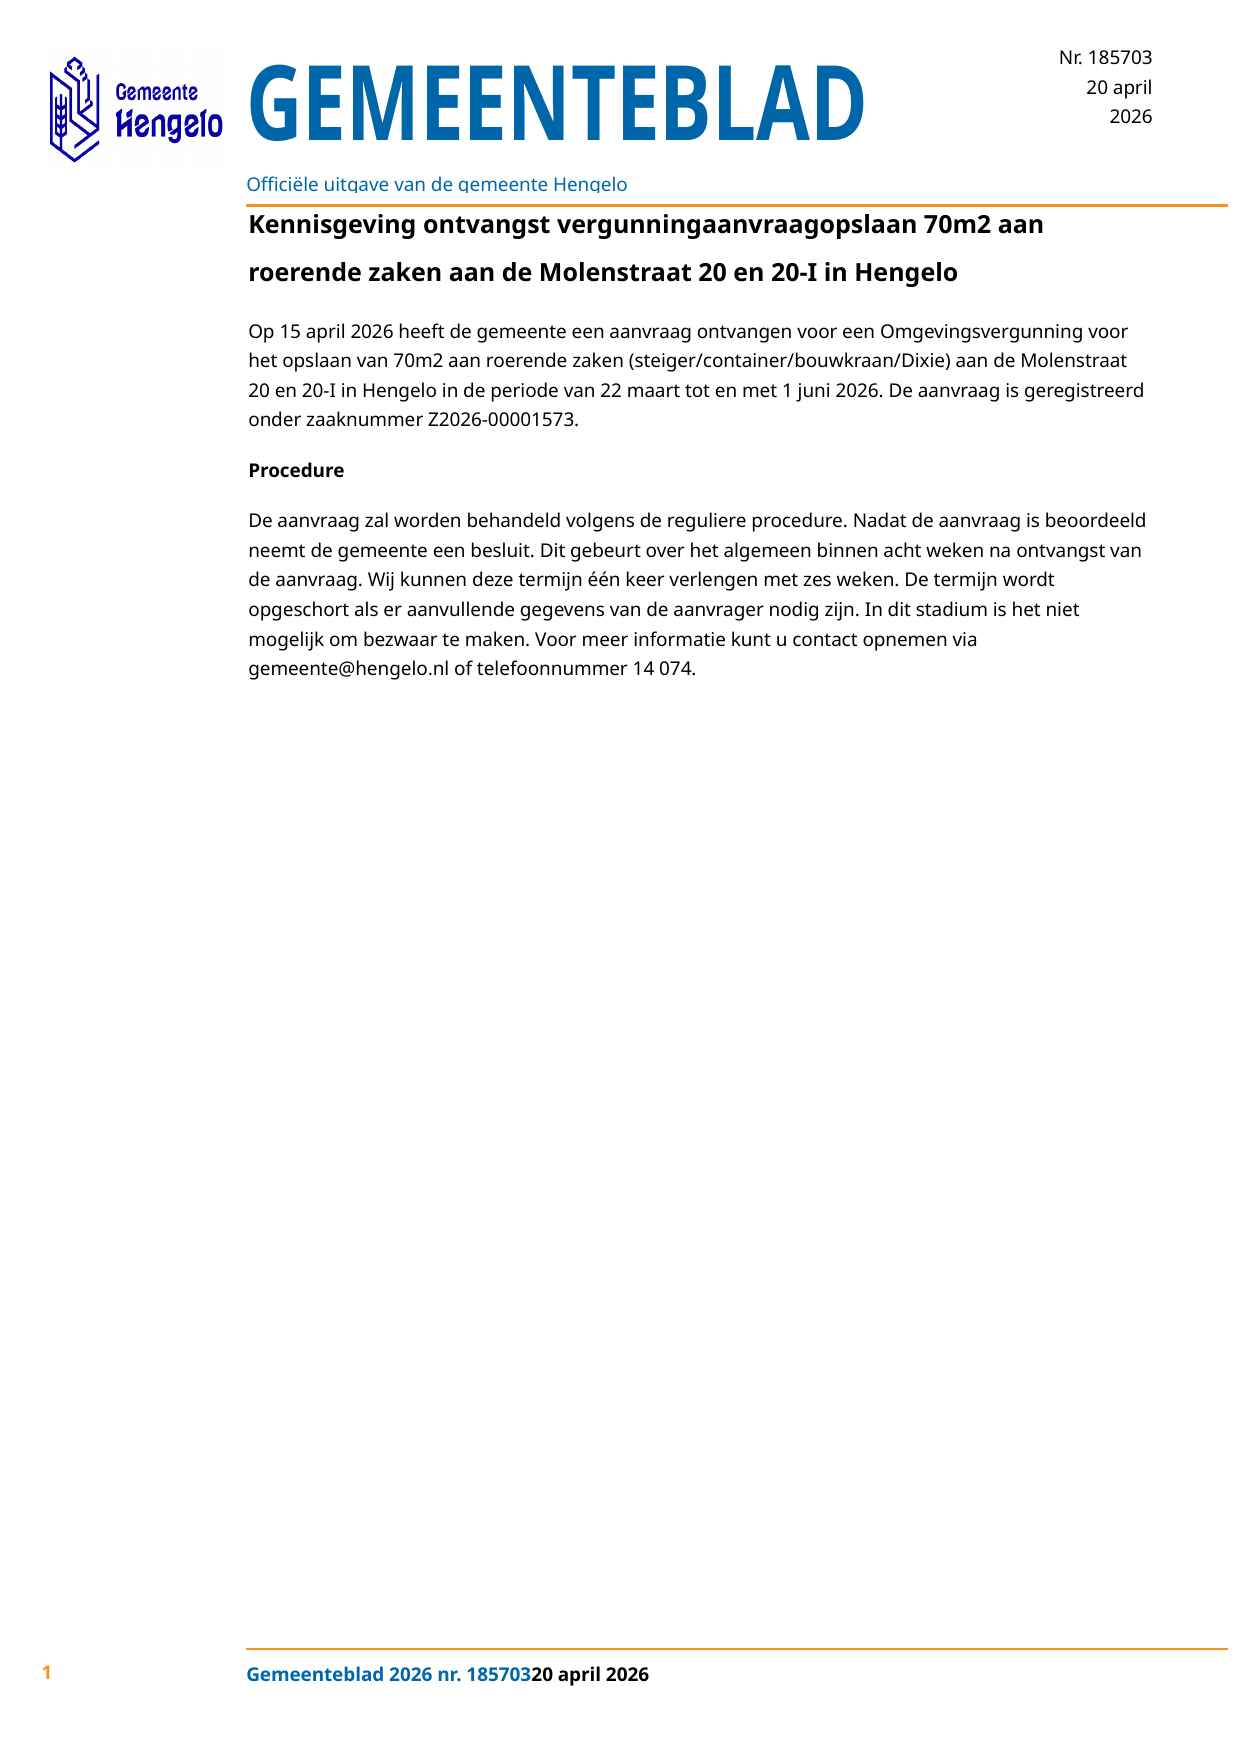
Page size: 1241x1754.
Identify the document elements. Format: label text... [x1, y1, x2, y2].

text Op 15 april 2026 heeft de gemeente een aanvraag ontvangen voor een Omgevingsvergunning voor het opslaan van 70m2 aan roerende zaken (steiger/container/bouwkraan/Dixie) aan de Molenstraat 20 en 20-I in Hengelo in de periode van 22 maart tot en met 1 juni 2026. De aanvraag is geregistreerd onder zaaknummer Z2026-00001573. [248, 318, 1152, 432]
text Procedure [248, 457, 1152, 483]
picture [41, 47, 231, 172]
text De aanvraag zal worden behandeld volgens de reguliere procedure. Nadat de aanvraag is beoordeeld neemt de gemeente een besluit. Dit gebeurt over het algemeen binnen acht weken na ontvangst van de aanvraag. Wij kunnen deze termijn één keer verlengen met zes weken. De termijn wordt opgeschort als er aanvullende gegevens van de aanvrager nodig zijn. In dit stadium is het niet mogelijk om bezwaar te maken. Voor meer informatie kunt u contact opnemen via gemeente@hengelo.nl of telefoonnummer 14 074. [248, 507, 1152, 681]
text Kennisgeving ontvangst vergunningaanvraagopslaan 70m2 aan roerende zaken aan de Molenstraat 20 en 20-I in Hengelo [248, 207, 1152, 288]
